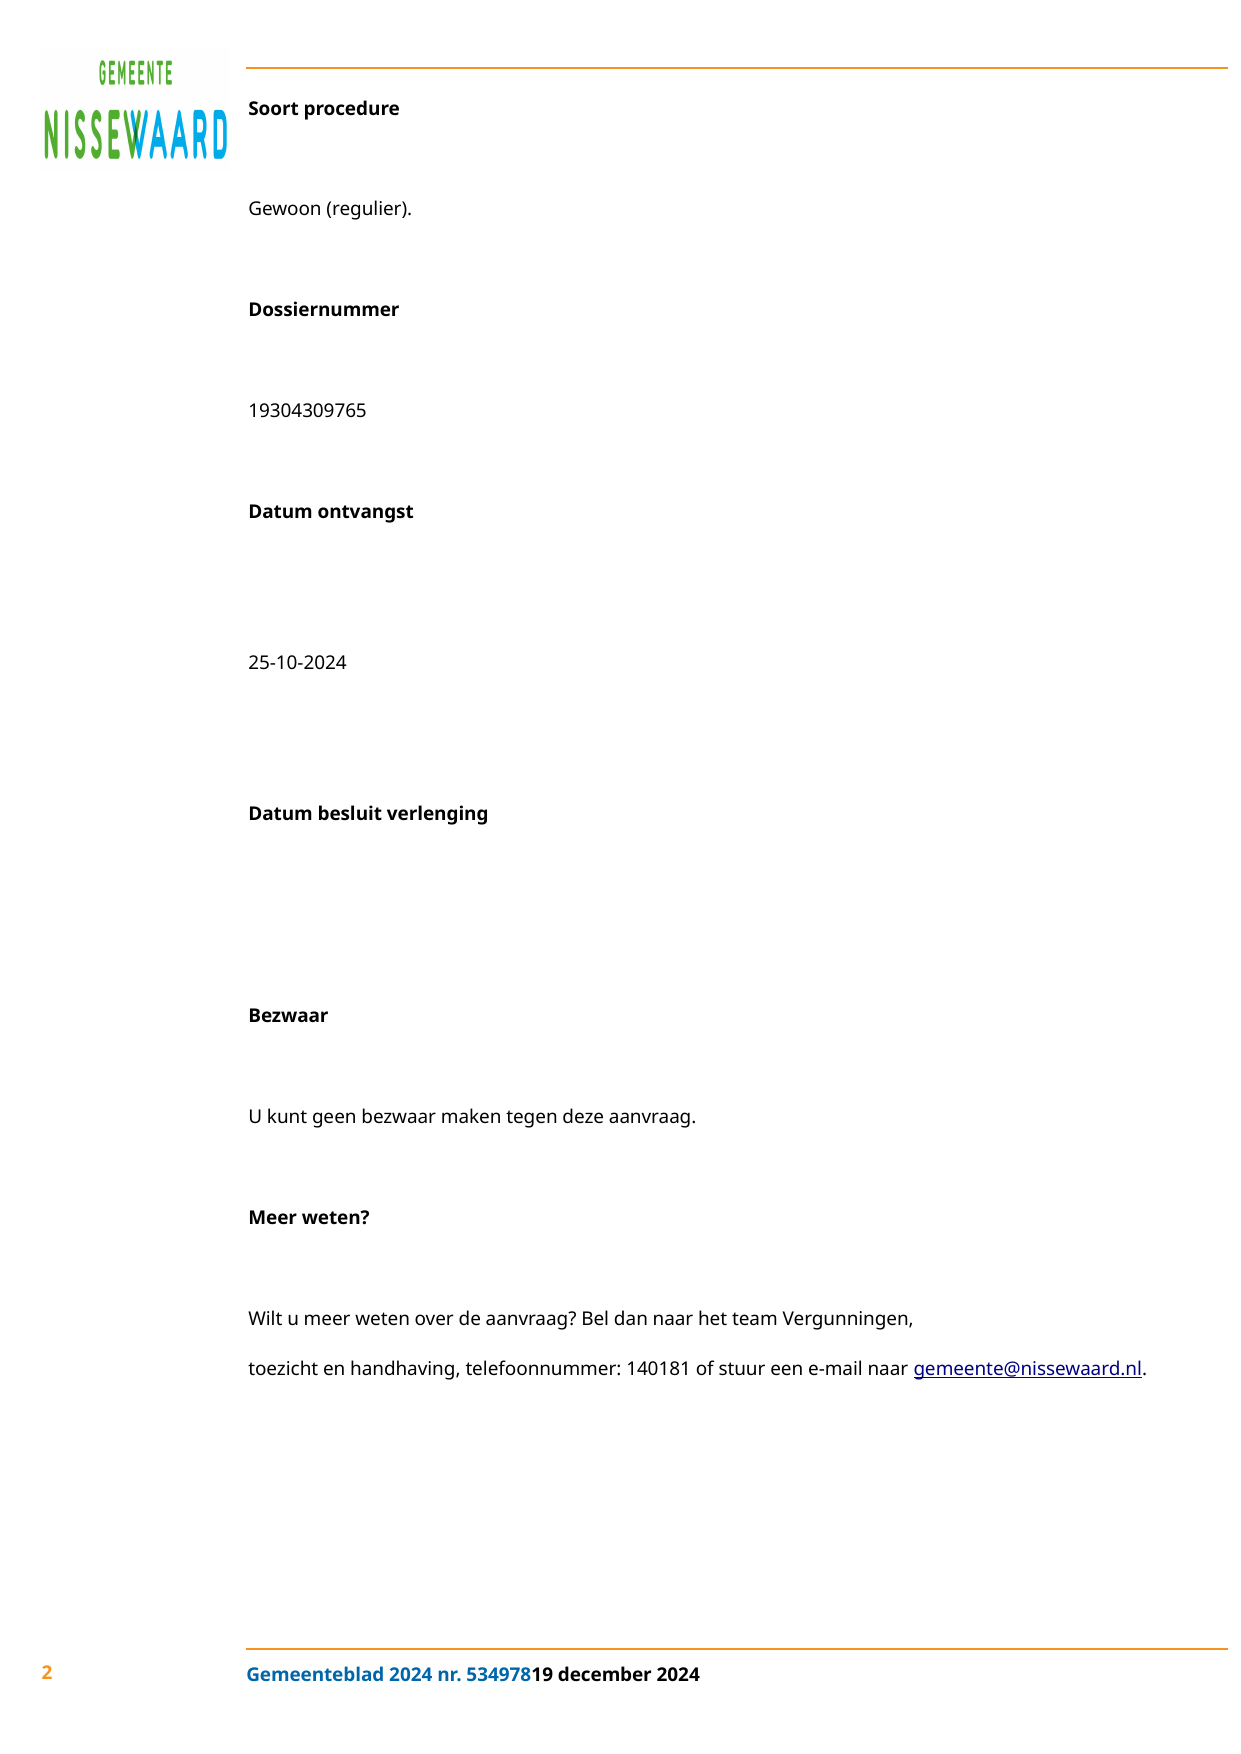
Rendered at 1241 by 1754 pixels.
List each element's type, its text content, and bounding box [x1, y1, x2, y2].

text Soort procedure [248, 95, 1152, 121]
text Gewoon (regulier). [248, 196, 1152, 221]
text Datum besluit verlenging [248, 801, 1152, 826]
text toezicht en handhaving, telefoonnummer: 140181 of stuur een e-mail naar gemeente@nissewaard.nl. [248, 1355, 1152, 1381]
text U kunt geen bezwaar maken tegen deze aanvraag. [248, 1103, 1152, 1129]
text Meer weten? [248, 1204, 1152, 1230]
text Bezwaar [248, 1002, 1152, 1028]
text Dossiernummer [248, 296, 1152, 322]
text Datum ontvangst [248, 498, 1152, 524]
text 25-10-2024 [248, 649, 1152, 675]
picture [41, 47, 231, 172]
text Wilt u meer weten over de aanvraag? Bel dan naar het team Vergunningen, [248, 1305, 1152, 1331]
text 19304309765 [248, 397, 1152, 423]
